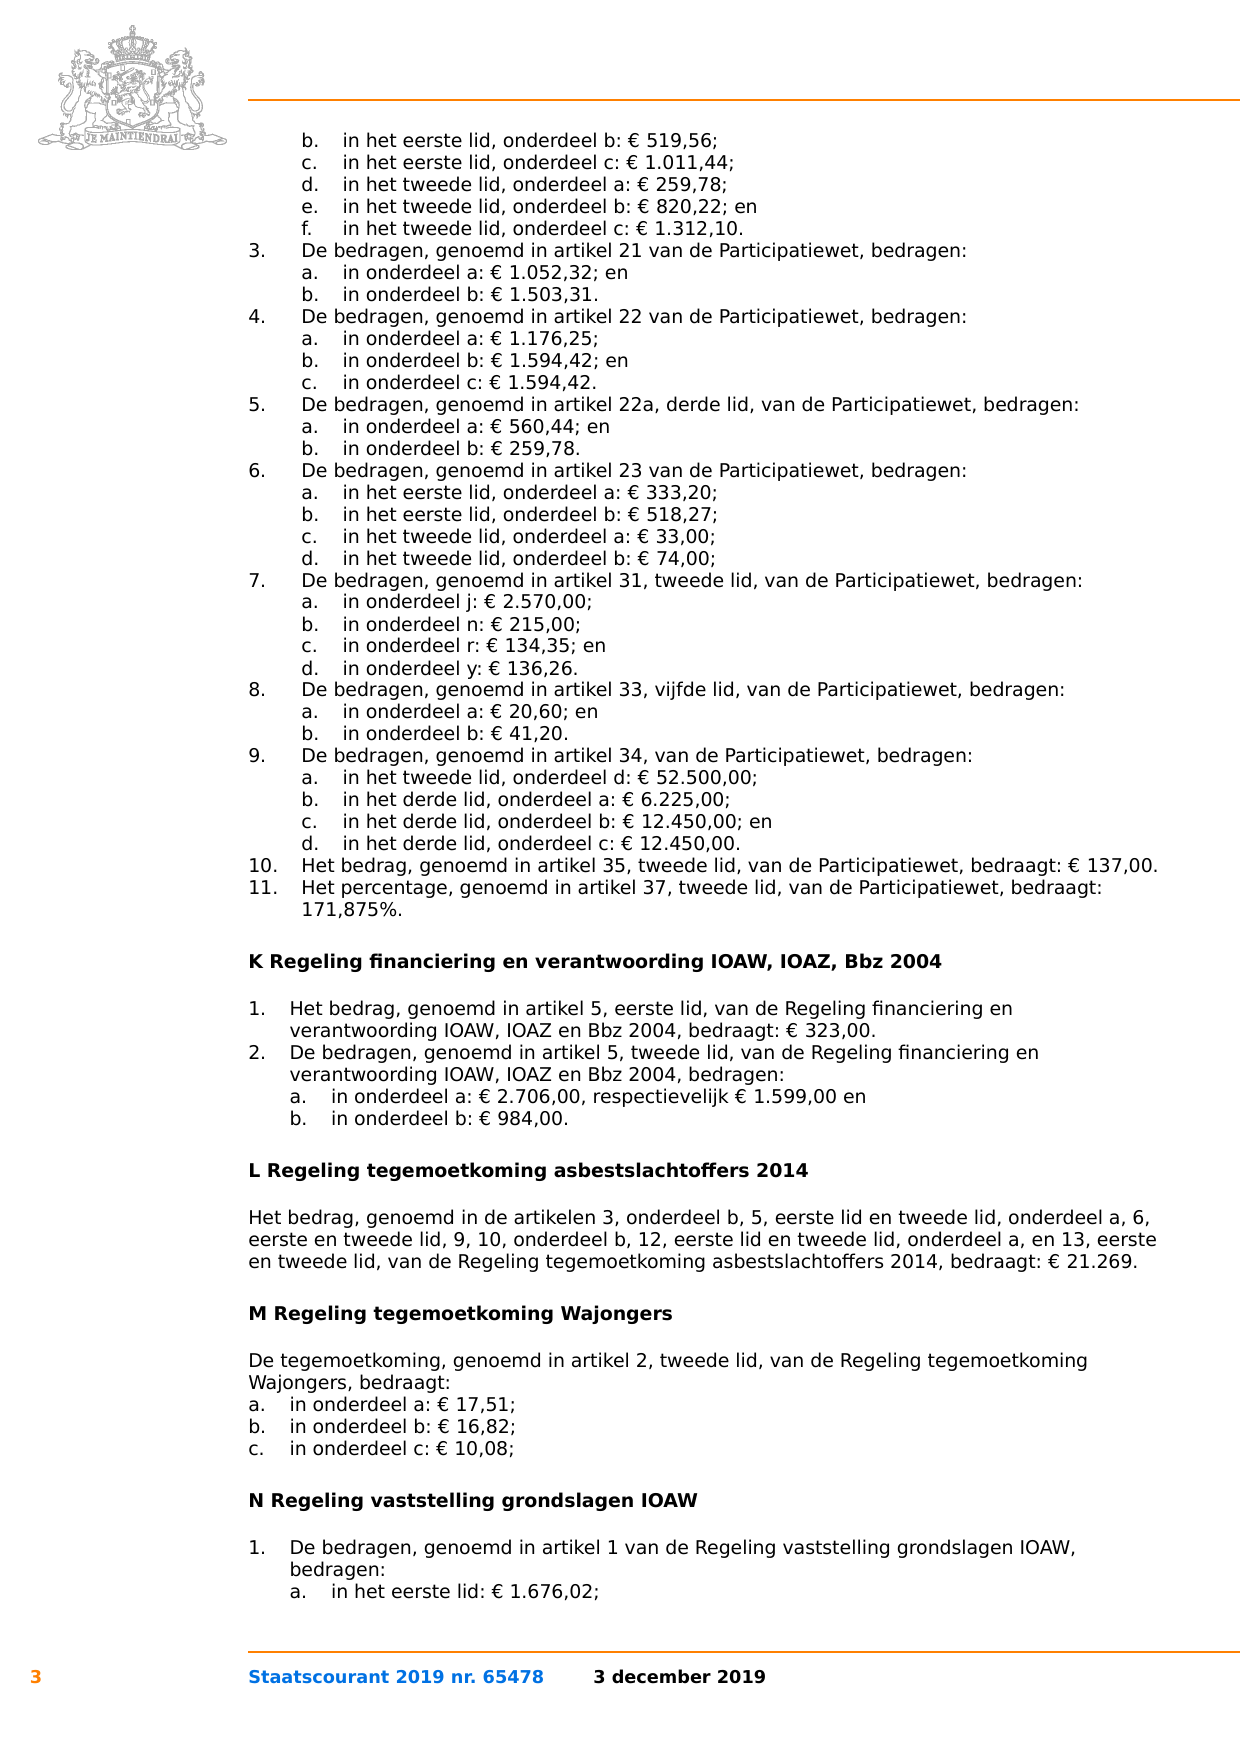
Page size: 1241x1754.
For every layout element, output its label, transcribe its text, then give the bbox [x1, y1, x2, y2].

text b. in onderdeel b: € 41,20. [301, 723, 1163, 745]
text 9. De bedragen, genoemd in artikel 34, van de Participatiewet, bedragen: [248, 745, 1163, 767]
text 10. Het bedrag, genoemd in artikel 35, tweede lid, van de Participatiewet, bedraagt: € 137,00. [248, 855, 1163, 877]
text 3. De bedragen, genoemd in artikel 21 van de Participatiewet, bedragen: [248, 240, 1163, 262]
text d. in het tweede lid, onderdeel b: € 74,00; [301, 547, 1163, 569]
text b. in het derde lid, onderdeel a: € 6.225,00; [301, 789, 1163, 811]
text d. in het derde lid, onderdeel c: € 12.450,00. [301, 833, 1163, 855]
text c. in onderdeel c: € 10,08; [248, 1438, 1163, 1460]
text 4. De bedragen, genoemd in artikel 22 van de Participatiewet, bedragen: [248, 306, 1163, 328]
text b. in onderdeel b: € 1.594,42; en [301, 350, 1163, 372]
text a. in het tweede lid, onderdeel d: € 52.500,00; [301, 767, 1163, 789]
text c. in onderdeel c: € 1.594,42. [301, 372, 1163, 394]
text b. in het eerste lid, onderdeel b: € 518,27; [301, 503, 1163, 526]
text a. in onderdeel a: € 560,44; en [301, 416, 1163, 438]
text c. in onderdeel r: € 134,35; en [301, 635, 1163, 657]
text a. in het eerste lid, onderdeel a: € 333,20; [301, 482, 1163, 503]
text c. in het eerste lid, onderdeel c: € 1.011,44; [301, 152, 1163, 174]
text b. in het eerste lid, onderdeel b: € 519,56; [301, 130, 1163, 152]
text 7. De bedragen, genoemd in artikel 31, tweede lid, van de Participatiewet, bedragen: [248, 569, 1163, 591]
text d. in onderdeel y: € 136,26. [301, 657, 1163, 679]
text Het bedrag, genoemd in de artikelen 3, onderdeel b, 5, eerste lid en tweede lid, onderdeel a, 6, eerste en tweede lid, 9, 10, onderdeel b, 12, eerste lid en tweede lid, onderdeel a, en 13, eerste en tweede lid, van de Regeling tegemoetkoming asbestslachtoffers 2014, bedraagt: € 21.269. [248, 1207, 1163, 1273]
subtitle N Regeling vaststelling grondslagen IOAW [248, 1490, 1163, 1512]
text 11. Het percentage, genoemd in artikel 37, tweede lid, van de Participatiewet, bedraagt: 171,875%. [248, 877, 1163, 921]
text c. in het tweede lid, onderdeel a: € 33,00; [301, 526, 1163, 547]
text a. in het eerste lid: € 1.676,02; [289, 1581, 1163, 1603]
text 5. De bedragen, genoemd in artikel 22a, derde lid, van de Participatiewet, bedragen: [248, 394, 1163, 416]
subtitle L Regeling tegemoetkoming asbestslachtoffers 2014 [248, 1160, 1163, 1182]
text a. in onderdeel a: € 2.706,00, respectievelijk € 1.599,00 en [289, 1086, 1163, 1108]
text e. in het tweede lid, onderdeel b: € 820,22; en [301, 196, 1163, 218]
text De tegemoetkoming, genoemd in artikel 2, tweede lid, van de Regeling tegemoetkoming Wajongers, bedraagt: [248, 1350, 1163, 1394]
text 1. Het bedrag, genoemd in artikel 5, eerste lid, van de Regeling financiering en verantwoording IOAW, IOAZ en Bbz 2004, bedraagt: € 323,00. [248, 998, 1163, 1042]
text 2. De bedragen, genoemd in artikel 5, tweede lid, van de Regeling financiering en verantwoording IOAW, IOAZ en Bbz 2004, bedragen: [248, 1042, 1163, 1086]
text b. in onderdeel n: € 215,00; [301, 613, 1163, 635]
text a. in onderdeel a: € 17,51; [248, 1394, 1163, 1416]
text f. in het tweede lid, onderdeel c: € 1.312,10. [301, 218, 1163, 240]
subtitle K Regeling financiering en verantwoording IOAW, IOAZ, Bbz 2004 [248, 951, 1163, 973]
text 6. De bedragen, genoemd in artikel 23 van de Participatiewet, bedragen: [248, 459, 1163, 482]
text a. in onderdeel a: € 1.176,25; [301, 328, 1163, 350]
picture [38, 25, 227, 150]
text d. in het tweede lid, onderdeel a: € 259,78; [301, 174, 1163, 196]
text c. in het derde lid, onderdeel b: € 12.450,00; en [301, 811, 1163, 833]
text a. in onderdeel a: € 20,60; en [301, 701, 1163, 723]
text b. in onderdeel b: € 984,00. [289, 1108, 1163, 1130]
text 1. De bedragen, genoemd in artikel 1 van de Regeling vaststelling grondslagen IOAW, bedragen: [248, 1537, 1163, 1581]
text b. in onderdeel b: € 1.503,31. [301, 284, 1163, 306]
text b. in onderdeel b: € 16,82; [248, 1416, 1163, 1438]
text a. in onderdeel j: € 2.570,00; [301, 591, 1163, 613]
text b. in onderdeel b: € 259,78. [301, 438, 1163, 459]
text a. in onderdeel a: € 1.052,32; en [301, 262, 1163, 284]
subtitle M Regeling tegemoetkoming Wajongers [248, 1303, 1163, 1325]
text 8. De bedragen, genoemd in artikel 33, vijfde lid, van de Participatiewet, bedragen: [248, 679, 1163, 701]
